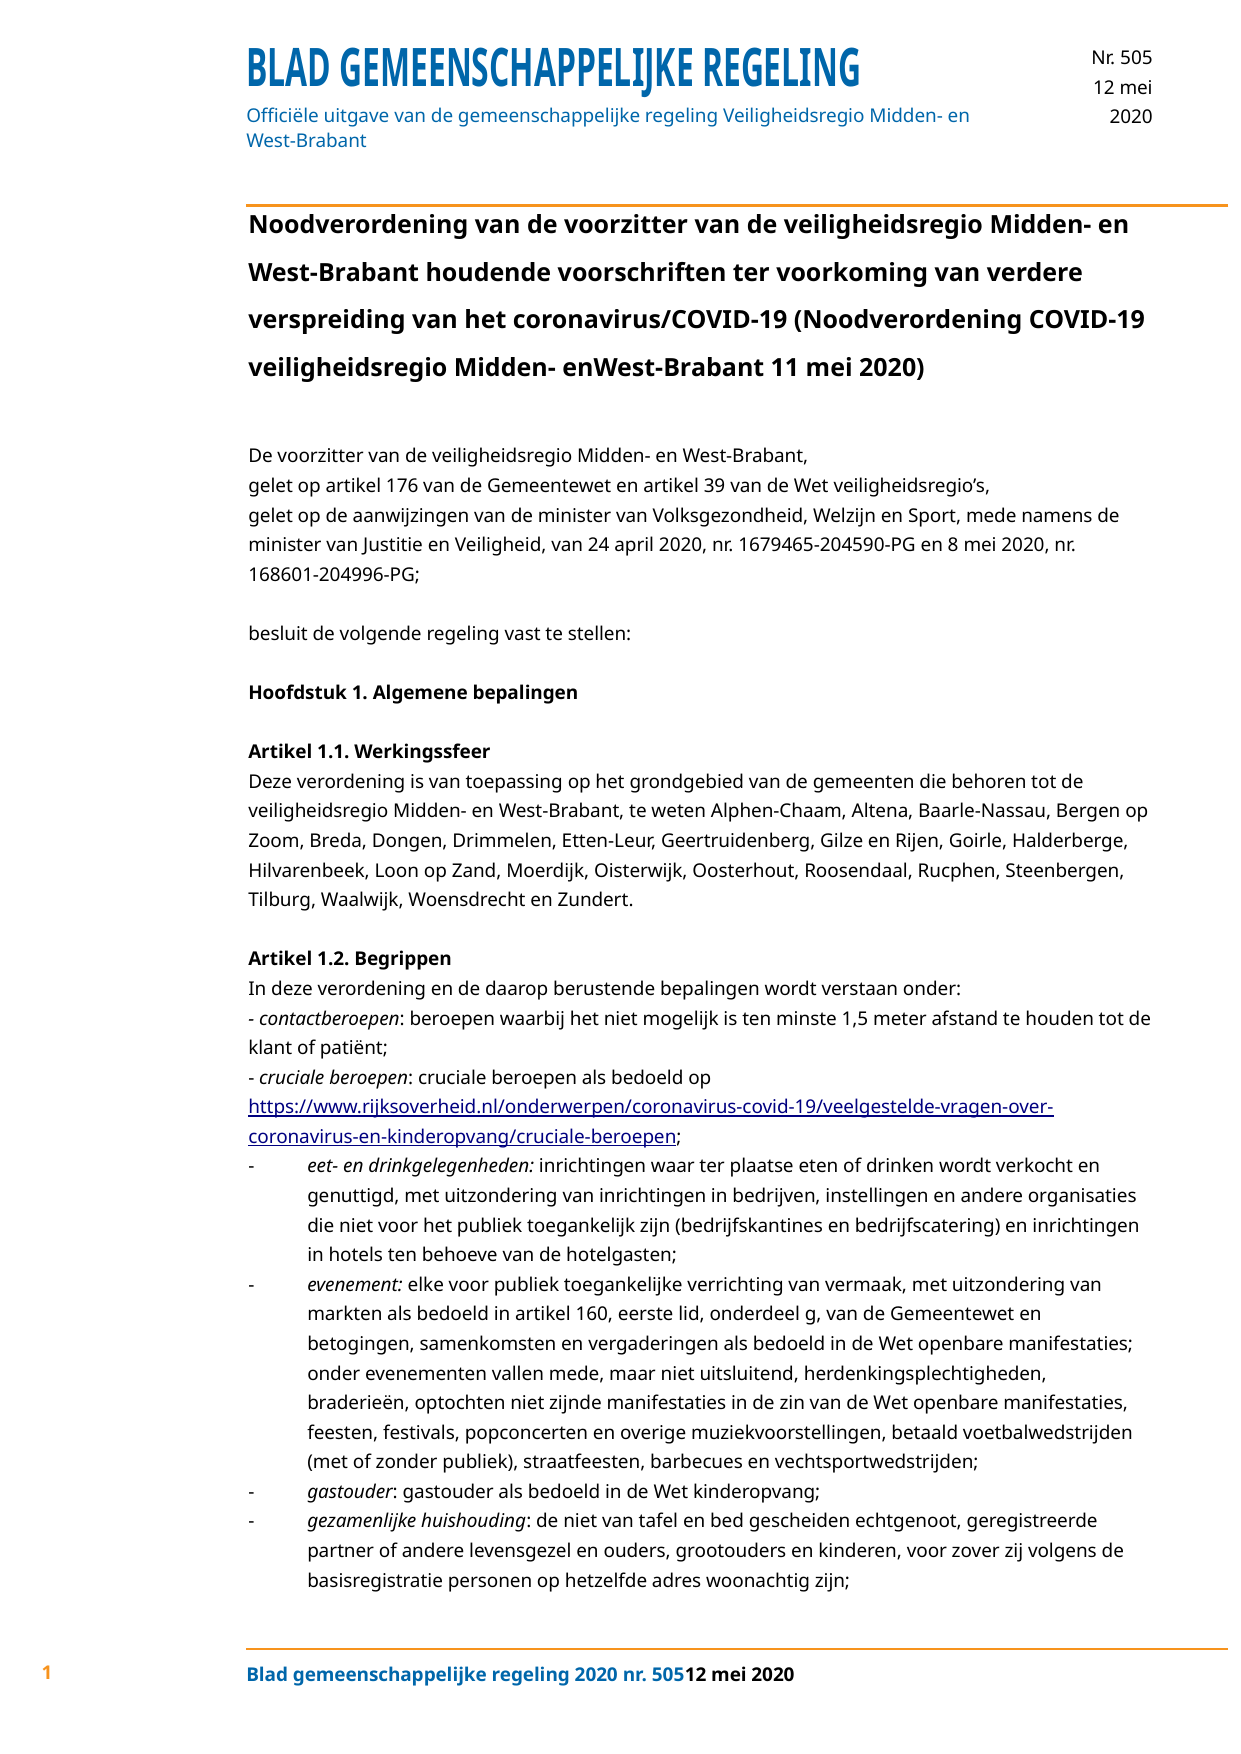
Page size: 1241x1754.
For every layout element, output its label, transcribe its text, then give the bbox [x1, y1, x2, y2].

text - cruciale beroepen: cruciale beroepen als bedoeld op https://www.rijksoverheid.nl/onderwerpen/coronavirus-covid-19/veelgestelde-vragen-over-coronavirus-en-kinderopvang/cruciale-beroepen; [248, 1064, 1152, 1149]
text besluit de volgende regeling vast te stellen: [248, 620, 1152, 646]
list gastouder: gastouder als bedoeld in de Wet kinderopvang; [248, 1478, 1152, 1504]
text De voorzitter van de veiligheidsregio Midden- en West-Brabant, [248, 443, 1152, 468]
text In deze verordening en de daarop berustende bepalingen wordt verstaan onder: [248, 975, 1152, 1001]
list evenement: elke voor publiek toegankelijke verrichting van vermaak, met uitzondering van markten als bedoeld in artikel 160, eerste lid, onderdeel g, van de Gemeentewet en betogingen, samenkomsten en vergaderingen als bedoeld in de Wet openbare manifestaties; onder evenementen vallen mede, maar niet uitsluitend, herdenkingsplechtigheden, braderieën, optochten niet zijnde manifestaties in de zin van de Wet openbare manifestaties, feesten, festivals, popconcerten en overige muziekvoorstellingen, betaald voetbalwedstrijden (met of zonder publiek), straatfeesten, barbecues en vechtsportwedstrijden; [248, 1271, 1152, 1474]
list gezamenlijke huishouding: de niet van tafel en bed gescheiden echtgenoot, geregistreerde partner of andere levensgezel en ouders, grootouders en kinderen, voor zover zij volgens de basisregistratie personen op hetzelfde adres woonachtig zijn; [248, 1508, 1152, 1593]
text Artikel 1.1. Werkingssfeer [248, 738, 1152, 764]
list eet- en drinkgelegenheden: inrichtingen waar ter plaatse eten of drinken wordt verkocht en genuttigd, met uitzondering van inrichtingen in bedrijven, instellingen en andere organisaties die niet voor het publiek toegankelijk zijn (bedrijfskantines en bedrijfscatering) en inrichtingen in hotels ten behoeve van de hotelgasten; [248, 1153, 1152, 1267]
text Hoofdstuk 1. Algemene bepalingen [248, 679, 1152, 705]
text Artikel 1.2. Begrippen [248, 946, 1152, 971]
text gelet op de aanwijzingen van de minister van Volksgezondheid, Welzijn en Sport, mede namens de minister van Justitie en Veiligheid, van 24 april 2020, nr. 1679465-204590-PG en 8 mei 2020, nr. 168601-204996-PG; [248, 502, 1152, 587]
text - contactberoepen: beroepen waarbij het niet mogelijk is ten minste 1,5 meter afstand te houden tot de klant of patiënt; [248, 1005, 1152, 1060]
text Deze verordening is van toepassing op het grondgebied van de gemeenten die behoren tot de veiligheidsregio Midden- en West-Brabant, te weten Alphen-Chaam, Altena, Baarle-Nassau, Bergen op Zoom, Breda, Dongen, Drimmelen, Etten-Leur, Geertruidenberg, Gilze en Rijen, Goirle, Halderberge, Hilvarenbeek, Loon op Zand, Moerdijk, Oisterwijk, Oosterhout, Roosendaal, Rucphen, Steenbergen, Tilburg, Waalwijk, Woensdrecht en Zundert. [248, 768, 1152, 912]
text gelet op artikel 176 van de Gemeentewet en artikel 39 van de Wet veiligheidsregio’s, [248, 472, 1152, 498]
picture [41, 47, 231, 172]
text Noodverordening van de voorzitter van de veiligheidsregio Midden- en West-Brabant houdende voorschriften ter voorkoming van verdere verspreiding van het coronavirus/COVID-19 (Noodverordening COVID-19 veiligheidsregio Midden- enWest-Brabant 11 mei 2020) [248, 207, 1152, 384]
